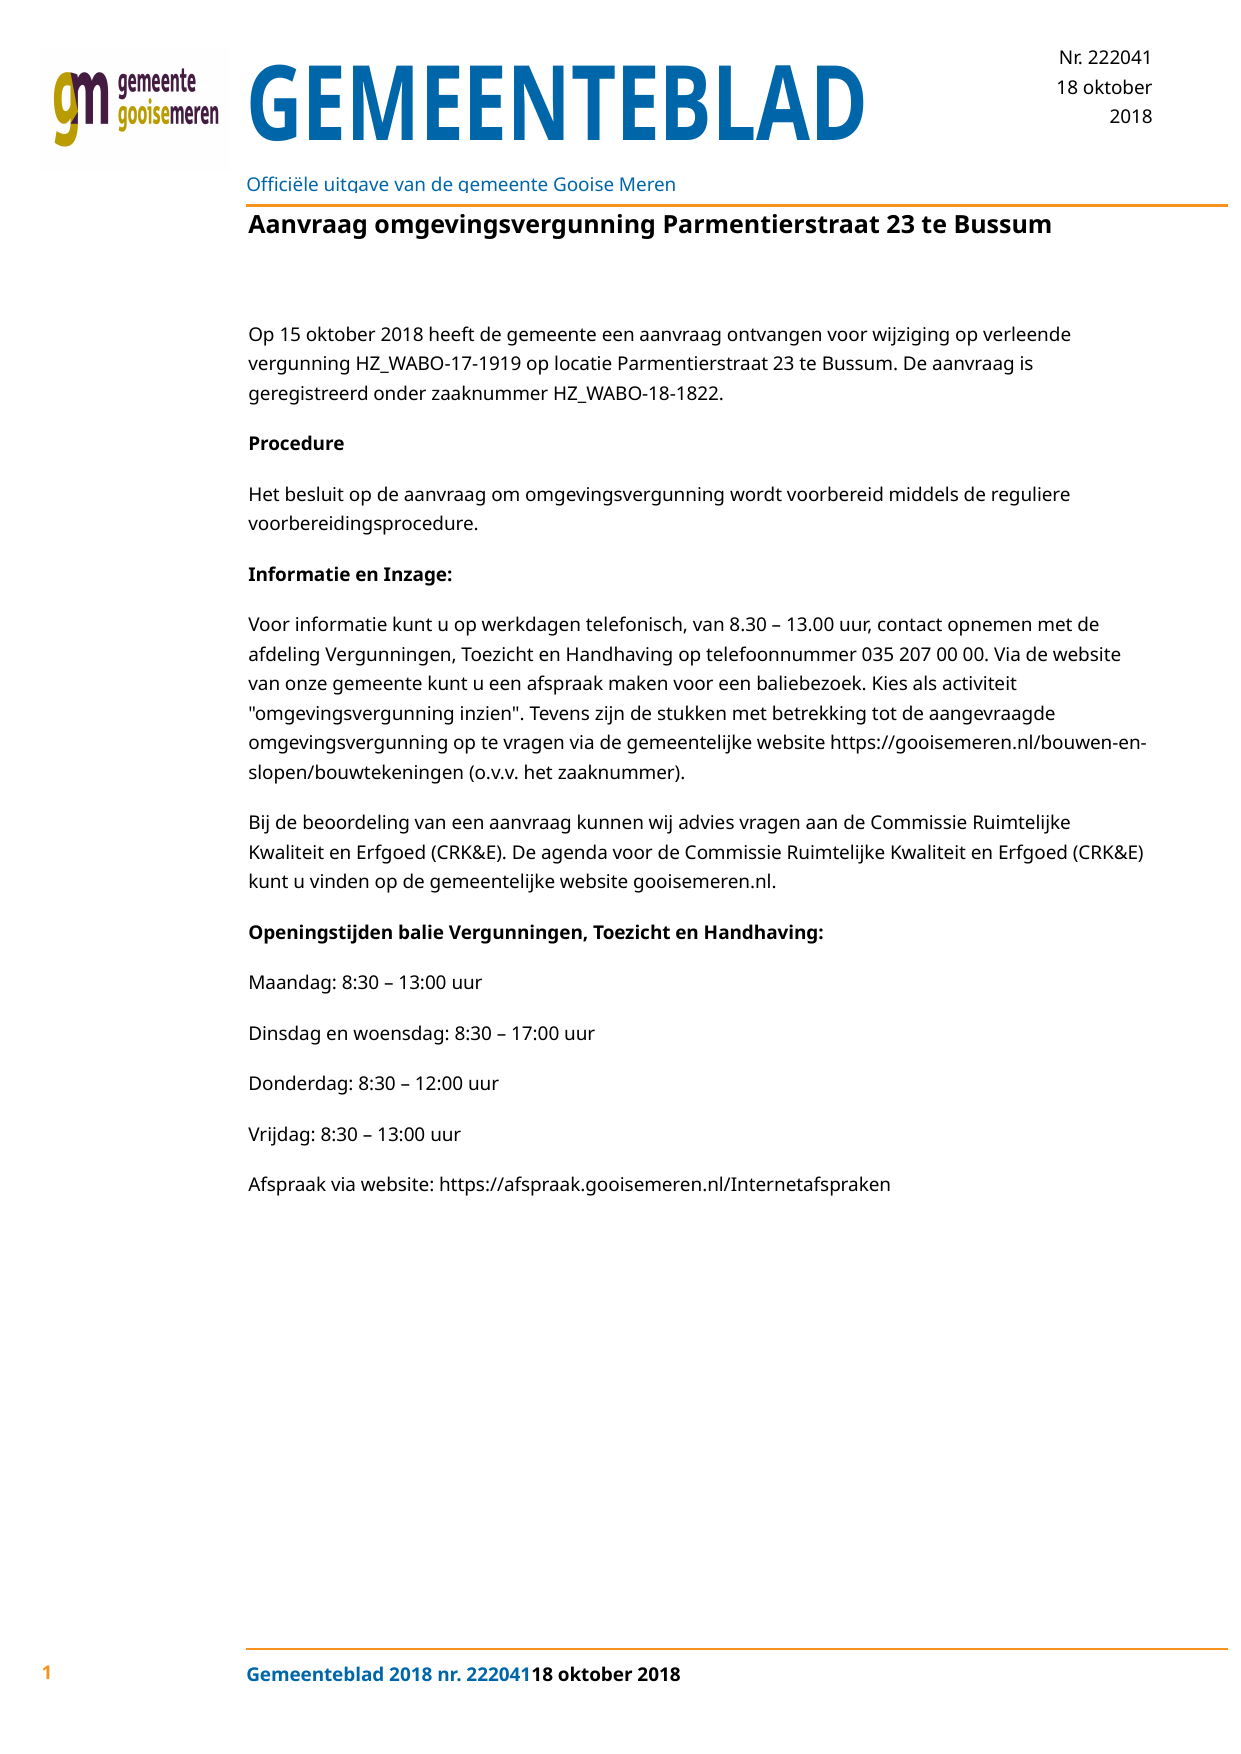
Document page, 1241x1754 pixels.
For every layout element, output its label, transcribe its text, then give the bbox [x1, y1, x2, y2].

text Op 15 oktober 2018 heeft de gemeente een aanvraag ontvangen voor wijziging op verleende vergunning HZ_WABO-17-1919 op locatie Parmentierstraat 23 te Bussum. De aanvraag is geregistreerd onder zaaknummer HZ_WABO-18-1822. [248, 321, 1152, 406]
text Maandag: 8:30 – 13:00 uur [248, 969, 1152, 995]
text Aanvraag omgevingsvergunning Parmentierstraat 23 te Bussum [248, 207, 1152, 241]
text Het besluit op de aanvraag om omgevingsvergunning wordt voorbereid middels de reguliere voorbereidingsprocedure. [248, 481, 1152, 536]
picture [41, 47, 231, 172]
text Bij de beoordeling van een aanvraag kunnen wij advies vragen aan de Commissie Ruimtelijke Kwaliteit en Erfgoed (CRK&E). De agenda voor de Commissie Ruimtelijke Kwaliteit en Erfgoed (CRK&E) kunt u vinden op de gemeentelijke website gooisemeren.nl. [248, 809, 1152, 894]
text Afspraak via website: https://afspraak.gooisemeren.nl/Internetafspraken [248, 1171, 1152, 1197]
text Openingstijden balie Vergunningen, Toezicht en Handhaving: [248, 919, 1152, 945]
text Informatie en Inzage: [248, 561, 1152, 586]
text Procedure [248, 430, 1152, 456]
text Voor informatie kunt u op werkdagen telefonisch, van 8.30 – 13.00 uur, contact opnemen met de afdeling Vergunningen, Toezicht en Handhaving op telefoonnummer 035 207 00 00. Via de website van onze gemeente kunt u een afspraak maken voor een baliebezoek. Kies als activiteit "omgevingsvergunning inzien". Tevens zijn de stukken met betrekking tot de aangevraagde omgevingsvergunning op te vragen via de gemeentelijke website https://gooisemeren.nl/bouwen-en-slopen/bouwtekeningen (o.v.v. het zaaknummer). [248, 611, 1152, 785]
text Vrijdag: 8:30 – 13:00 uur [248, 1121, 1152, 1146]
text Dinsdag en woensdag: 8:30 – 17:00 uur [248, 1020, 1152, 1046]
text Donderdag: 8:30 – 12:00 uur [248, 1070, 1152, 1096]
